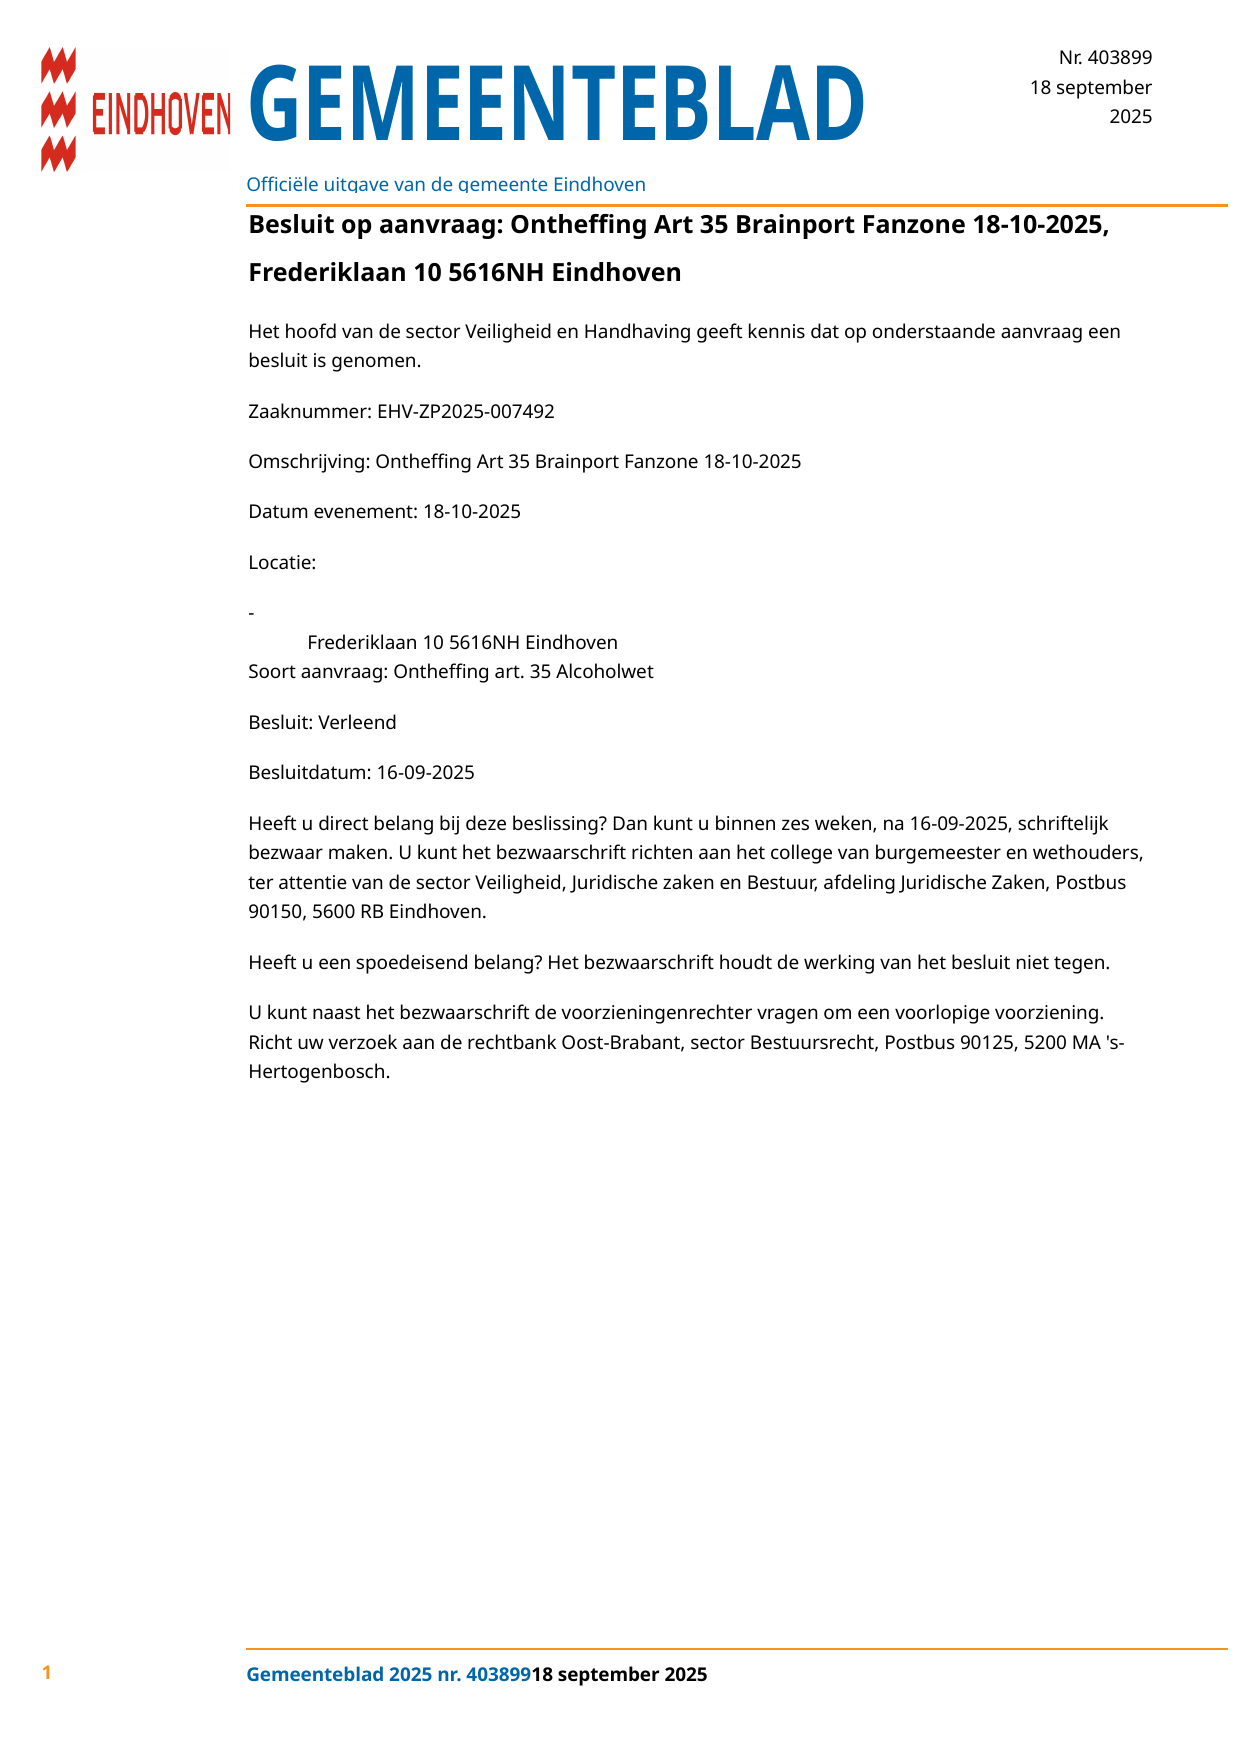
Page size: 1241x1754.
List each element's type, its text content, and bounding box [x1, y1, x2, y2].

text Zaaknummer: EHV-ZP2025-007492 [248, 398, 1152, 424]
text Besluitdatum: 16-09-2025 [248, 759, 1152, 785]
text Omschrijving: Ontheffing Art 35 Brainport Fanzone 18-10-2025 [248, 448, 1152, 474]
text U kunt naast het bezwaarschrift de voorzieningenrechter vragen om een voorlopige voorziening. Richt uw verzoek aan de rechtbank Oost-Brabant, sector Bestuursrecht, Postbus 90125, 5200 MA 's-Hertogenbosch. [248, 999, 1152, 1084]
text Datum evenement: 18-10-2025 [248, 499, 1152, 524]
text Besluit: Verleend [248, 709, 1152, 735]
text Heeft u een spoedeisend belang? Het bezwaarschrift houdt de werking van het besluit niet tegen. [248, 949, 1152, 975]
text Locatie: [248, 549, 1152, 575]
text Soort aanvraag: Ontheffing art. 35 Alcoholwet [248, 659, 1152, 684]
text Besluit op aanvraag: Ontheffing Art 35 Brainport Fanzone 18-10-2025, Frederiklaan 10 5616NH Eindhoven [248, 207, 1152, 288]
picture [41, 47, 231, 172]
text Het hoofd van de sector Veiligheid en Handhaving geeft kennis dat op onderstaande aanvraag een besluit is genomen. [248, 318, 1152, 373]
text Heeft u direct belang bij deze beslissing? Dan kunt u binnen zes weken, na 16-09-2025, schriftelijk bezwaar maken. U kunt het bezwaarschrift richten aan het college van burgemeester en wethouders, ter attentie van de sector Veiligheid, Juridische zaken en Bestuur, afdeling Juridische Zaken, Postbus 90150, 5600 RB Eindhoven. [248, 810, 1152, 924]
list Frederiklaan 10 5616NH Eindhoven [248, 629, 1152, 655]
